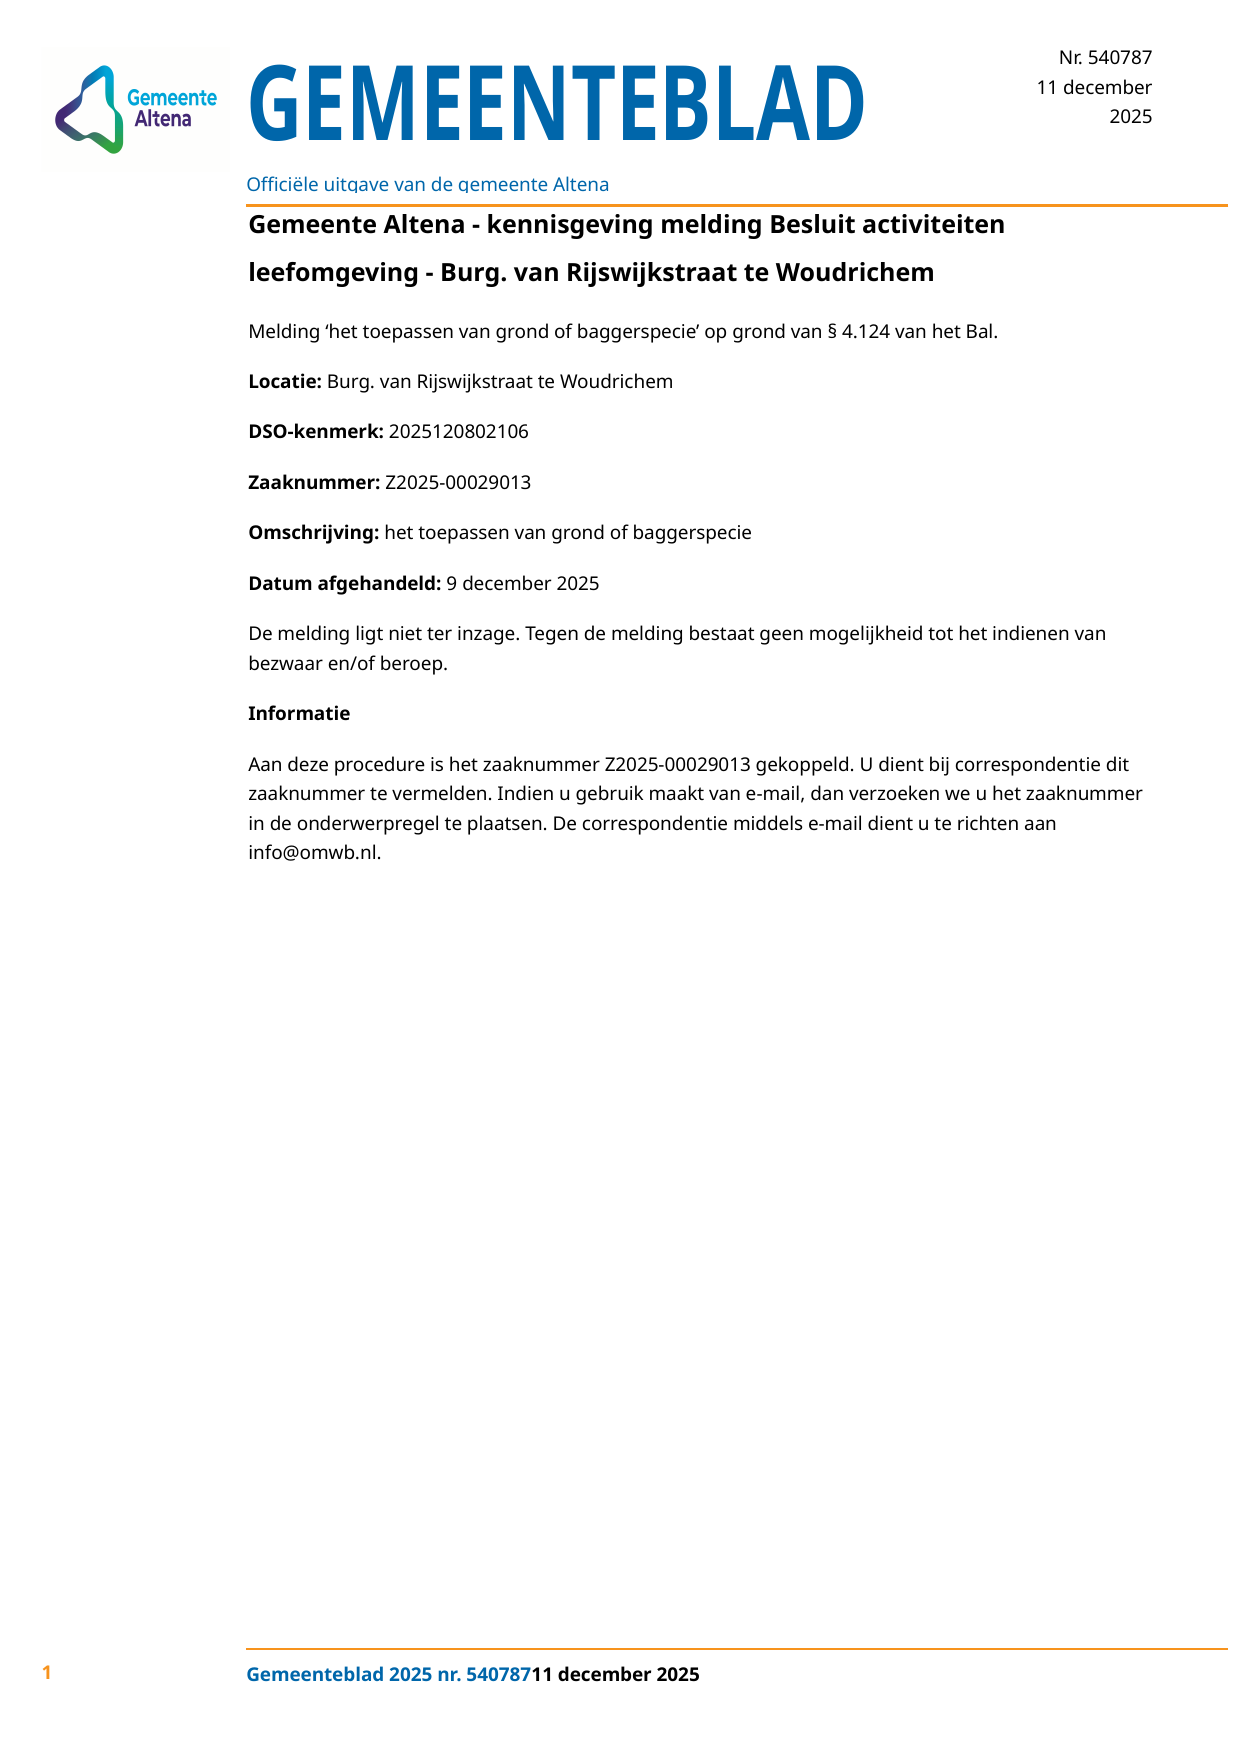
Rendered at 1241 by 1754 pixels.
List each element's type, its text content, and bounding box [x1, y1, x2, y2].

text Gemeente Altena - kennisgeving melding Besluit activiteiten leefomgeving - Burg. van Rijswijkstraat te Woudrichem [248, 207, 1152, 288]
text DSO-kenmerk: 2025120802106 [248, 419, 1152, 444]
text Datum afgehandeld: 9 december 2025 [248, 570, 1152, 596]
text De melding ligt niet ter inzage. Tegen de melding bestaat geen mogelijkheid tot het indienen van bezwaar en/of beroep. [248, 620, 1152, 676]
text Melding ‘het toepassen van grond of baggerspecie’ op grond van § 4.124 van het Bal. [248, 318, 1152, 344]
text Aan deze procedure is het zaaknummer Z2025-00029013 gekoppeld. U dient bij correspondentie dit zaaknummer te vermelden. Indien u gebruik maakt van e-mail, dan verzoeken we u het zaaknummer in de onderwerpregel te plaatsen. De correspondentie middels e-mail dient u te richten aan info@omwb.nl. [248, 751, 1152, 865]
picture [41, 47, 231, 172]
text Locatie: Burg. van Rijswijkstraat te Woudrichem [248, 368, 1152, 394]
text Zaaknummer: Z2025-00029013 [248, 469, 1152, 495]
text Omschrijving: het toepassen van grond of baggerspecie [248, 519, 1152, 545]
text Informatie [248, 700, 1152, 726]
